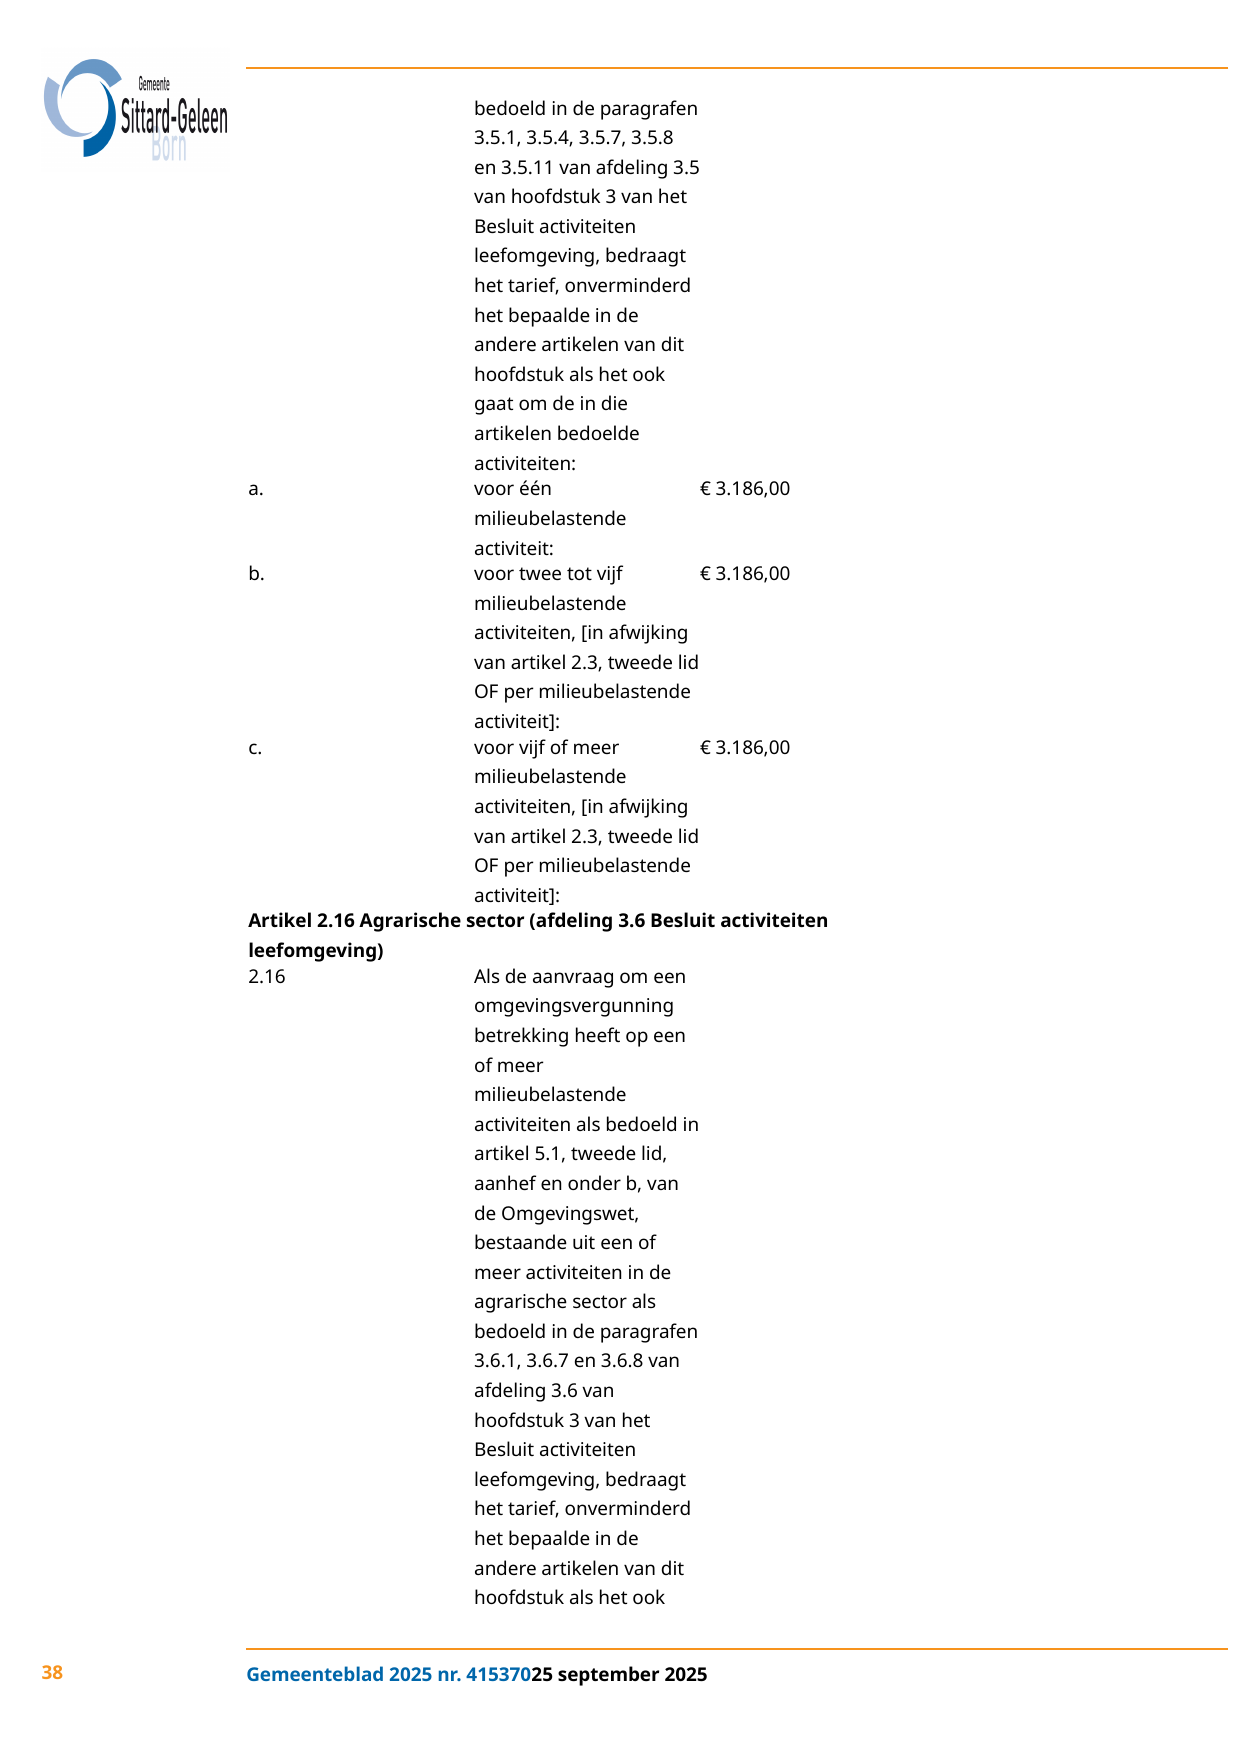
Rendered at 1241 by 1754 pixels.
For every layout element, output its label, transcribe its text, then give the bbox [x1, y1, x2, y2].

table_cell a. [248, 476, 474, 560]
table_cell [700, 963, 926, 1610]
table_cell voor vijf of meer milieubelastende activiteiten, [in afwijking van artikel 2.3, tweede lid OF per milieubelastende activiteit]: [474, 734, 700, 908]
table_cell [926, 560, 1152, 734]
table_cell [926, 734, 1152, 908]
table_cell [926, 908, 1152, 963]
table_cell c. [248, 734, 474, 908]
table_cell 2.16 [248, 963, 474, 1610]
picture [41, 47, 231, 172]
table_cell bedoeld in de paragrafen 3.5.1, 3.5.4, 3.5.7, 3.5.8 en 3.5.11 van afdeling 3.5 van hoofdstuk 3 van het Besluit activiteiten leefomgeving, bedraagt het tarief, onverminderd het bepaalde in de andere artikelen van dit hoofdstuk als het ook gaat om de in die artikelen bedoelde activiteiten: [474, 95, 700, 476]
table_cell [926, 476, 1152, 560]
table_cell [926, 963, 1152, 1610]
table_cell € 3.186,00 [700, 476, 926, 560]
table_cell € 3.186,00 [700, 734, 926, 908]
table_cell [248, 95, 474, 476]
table_cell voor één milieubelastende activiteit: [474, 476, 700, 560]
table_cell voor twee tot vijf milieubelastende activiteiten, [in afwijking van artikel 2.3, tweede lid OF per milieubelastende activiteit]: [474, 560, 700, 734]
table_cell € 3.186,00 [700, 560, 926, 734]
table_cell b. [248, 560, 474, 734]
table_cell Artikel 2.16 Agrarische sector (afdeling 3.6 Besluit activiteiten leefomgeving) [248, 908, 926, 963]
table_cell [926, 95, 1152, 476]
table_cell [700, 95, 926, 476]
table_cell Als de aanvraag om een omgevingsvergunning betrekking heeft op een of meer milieubelastende activiteiten als bedoeld in artikel 5.1, tweede lid, aanhef en onder b, van de Omgevingswet, bestaande uit een of meer activiteiten in de agrarische sector als bedoeld in de paragrafen 3.6.1, 3.6.7 en 3.6.8 van afdeling 3.6 van hoofdstuk 3 van het Besluit activiteiten leefomgeving, bedraagt het tarief, onverminderd het bepaalde in de andere artikelen van dit hoofdstuk als het ook [474, 963, 700, 1610]
